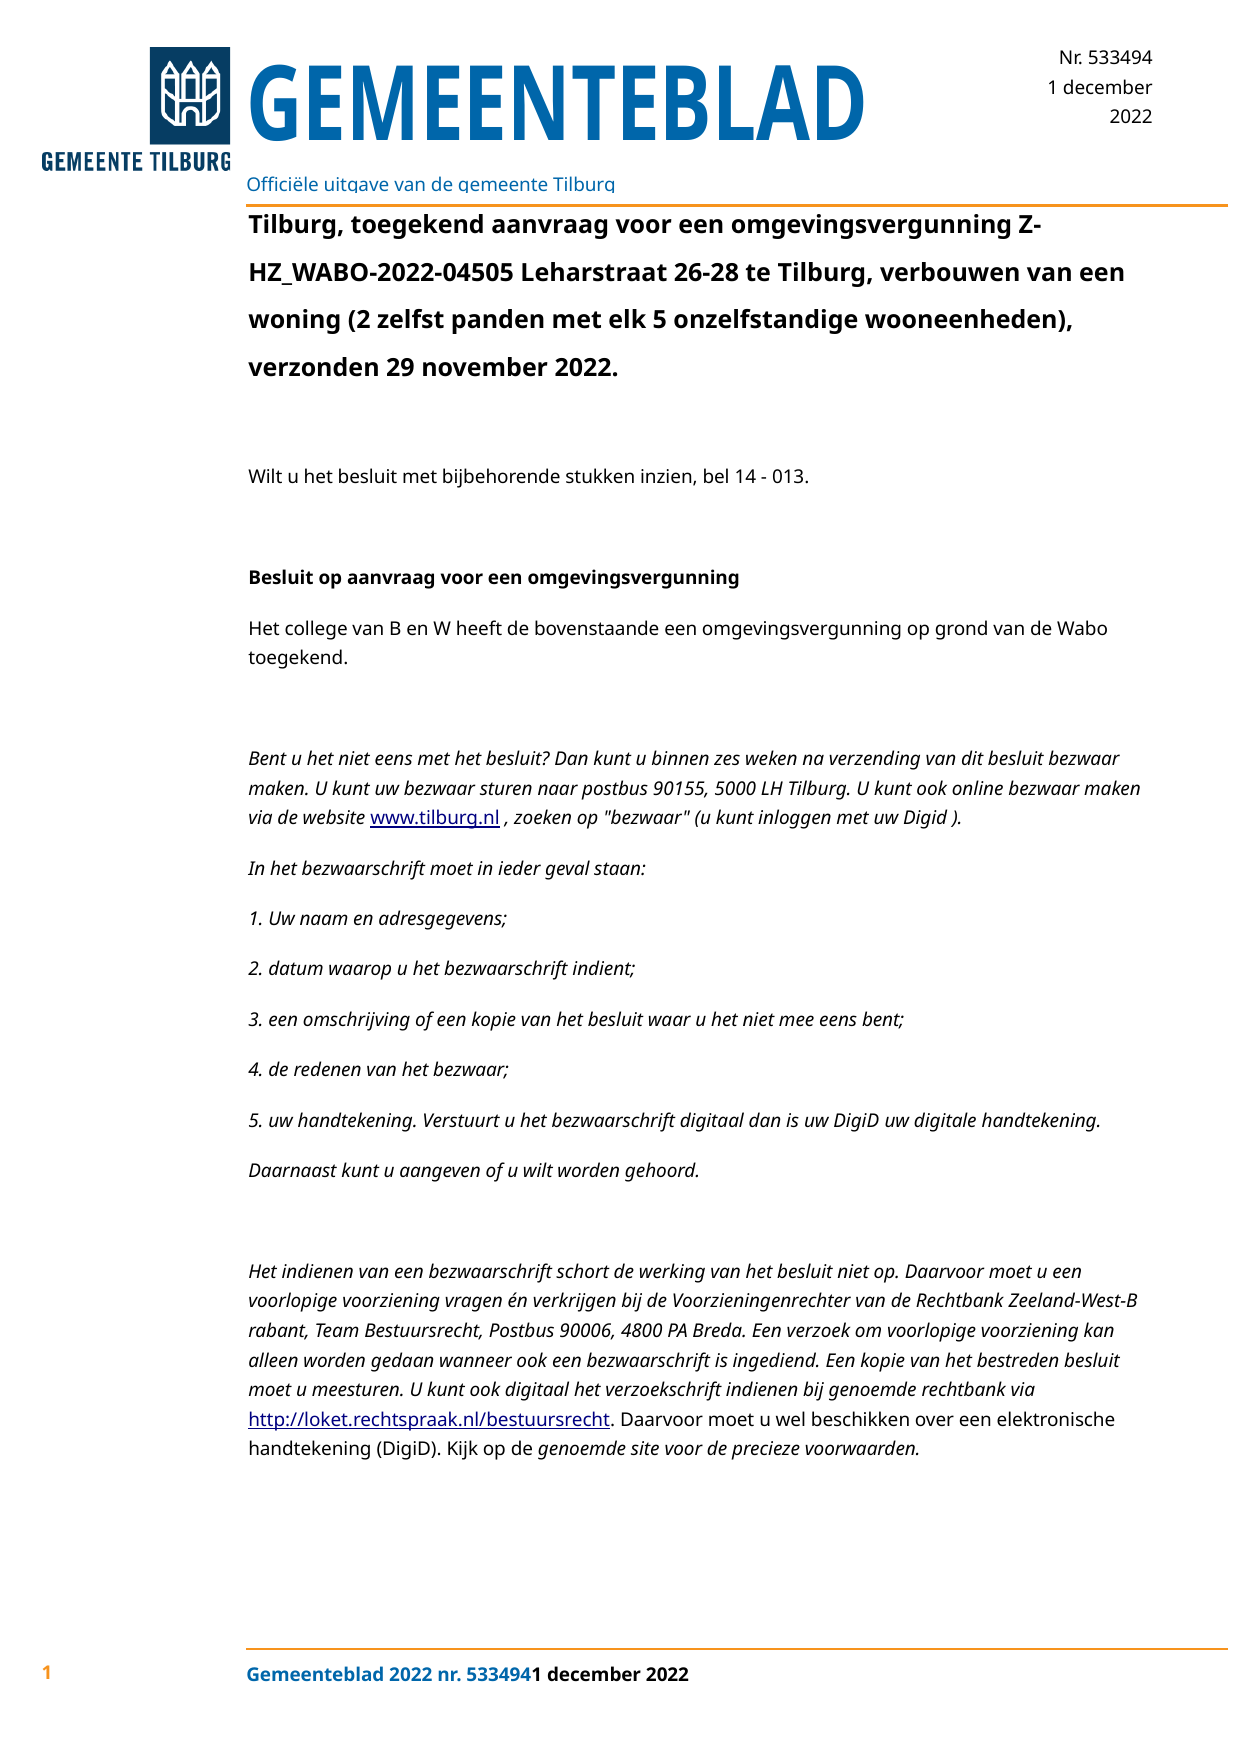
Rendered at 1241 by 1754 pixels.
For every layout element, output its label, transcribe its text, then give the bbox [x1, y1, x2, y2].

text Het indienen van een bezwaarschrift schort de werking van het besluit niet op. Daarvoor moet u een voorlopige voorziening vragen én verkrijgen bij de Voorzieningenrechter van de Rechtbank Zeeland-West-B rabant, Team Bestuursrecht, Postbus 90006, 4800 PA Breda. Een verzoek om voorlopige voorziening kan alleen worden gedaan wanneer ook een bezwaarschrift is ingediend. Een kopie van het bestreden besluit moet u meesturen. U kunt ook digitaal het verzoekschrift indienen bij genoemde rechtbank via http://loket.rechtspraak.nl/bestuursrecht. Daarvoor moet u wel beschikken over een elektronische handtekening (DigiD). Kijk op de genoemde site voor de precieze voorwaarden. [248, 1258, 1152, 1461]
text Bent u het niet eens met het besluit? Dan kunt u binnen zes weken na verzending van dit besluit bezwaar maken. U kunt uw bezwaar sturen naar postbus 90155, 5000 LH Tilburg. U kunt ook online bezwaar maken via de website www.tilburg.nl , zoeken op "bezwaar" (u kunt inloggen met uw Digid ). [248, 745, 1152, 830]
text 2. datum waarop u het bezwaarschrift indient; [248, 956, 1152, 981]
text Besluit op aanvraag voor een omgevingsvergunning [248, 564, 1152, 590]
picture [41, 47, 231, 172]
text Wilt u het besluit met bijbehorende stukken inzien, bel 14 - 013. [248, 463, 1152, 489]
text Daarnaast kunt u aangeven of u wilt worden gehoord. [248, 1157, 1152, 1183]
text 1. Uw naam en adresgegevens; [248, 905, 1152, 931]
text In het bezwaarschrift moet in ieder geval staan: [248, 855, 1152, 881]
text Tilburg, toegekend aanvraag voor een omgevingsvergunning Z-HZ_WABO-2022-04505 Leharstraat 26-28 te Tilburg, verbouwen van een woning (2 zelfst panden met elk 5 onzelfstandige wooneenheden), verzonden 29 november 2022. [248, 207, 1152, 384]
text 5. uw handtekening. Verstuurt u het bezwaarschrift digitaal dan is uw DigiD uw digitale handtekening. [248, 1107, 1152, 1133]
text 3. een omschrijving of een kopie van het besluit waar u het niet mee eens bent; [248, 1006, 1152, 1032]
text 4. de redenen van het bezwaar; [248, 1056, 1152, 1082]
text Het college van B en W heeft de bovenstaande een omgevingsvergunning op grond van de Wabo toegekend. [248, 615, 1152, 670]
